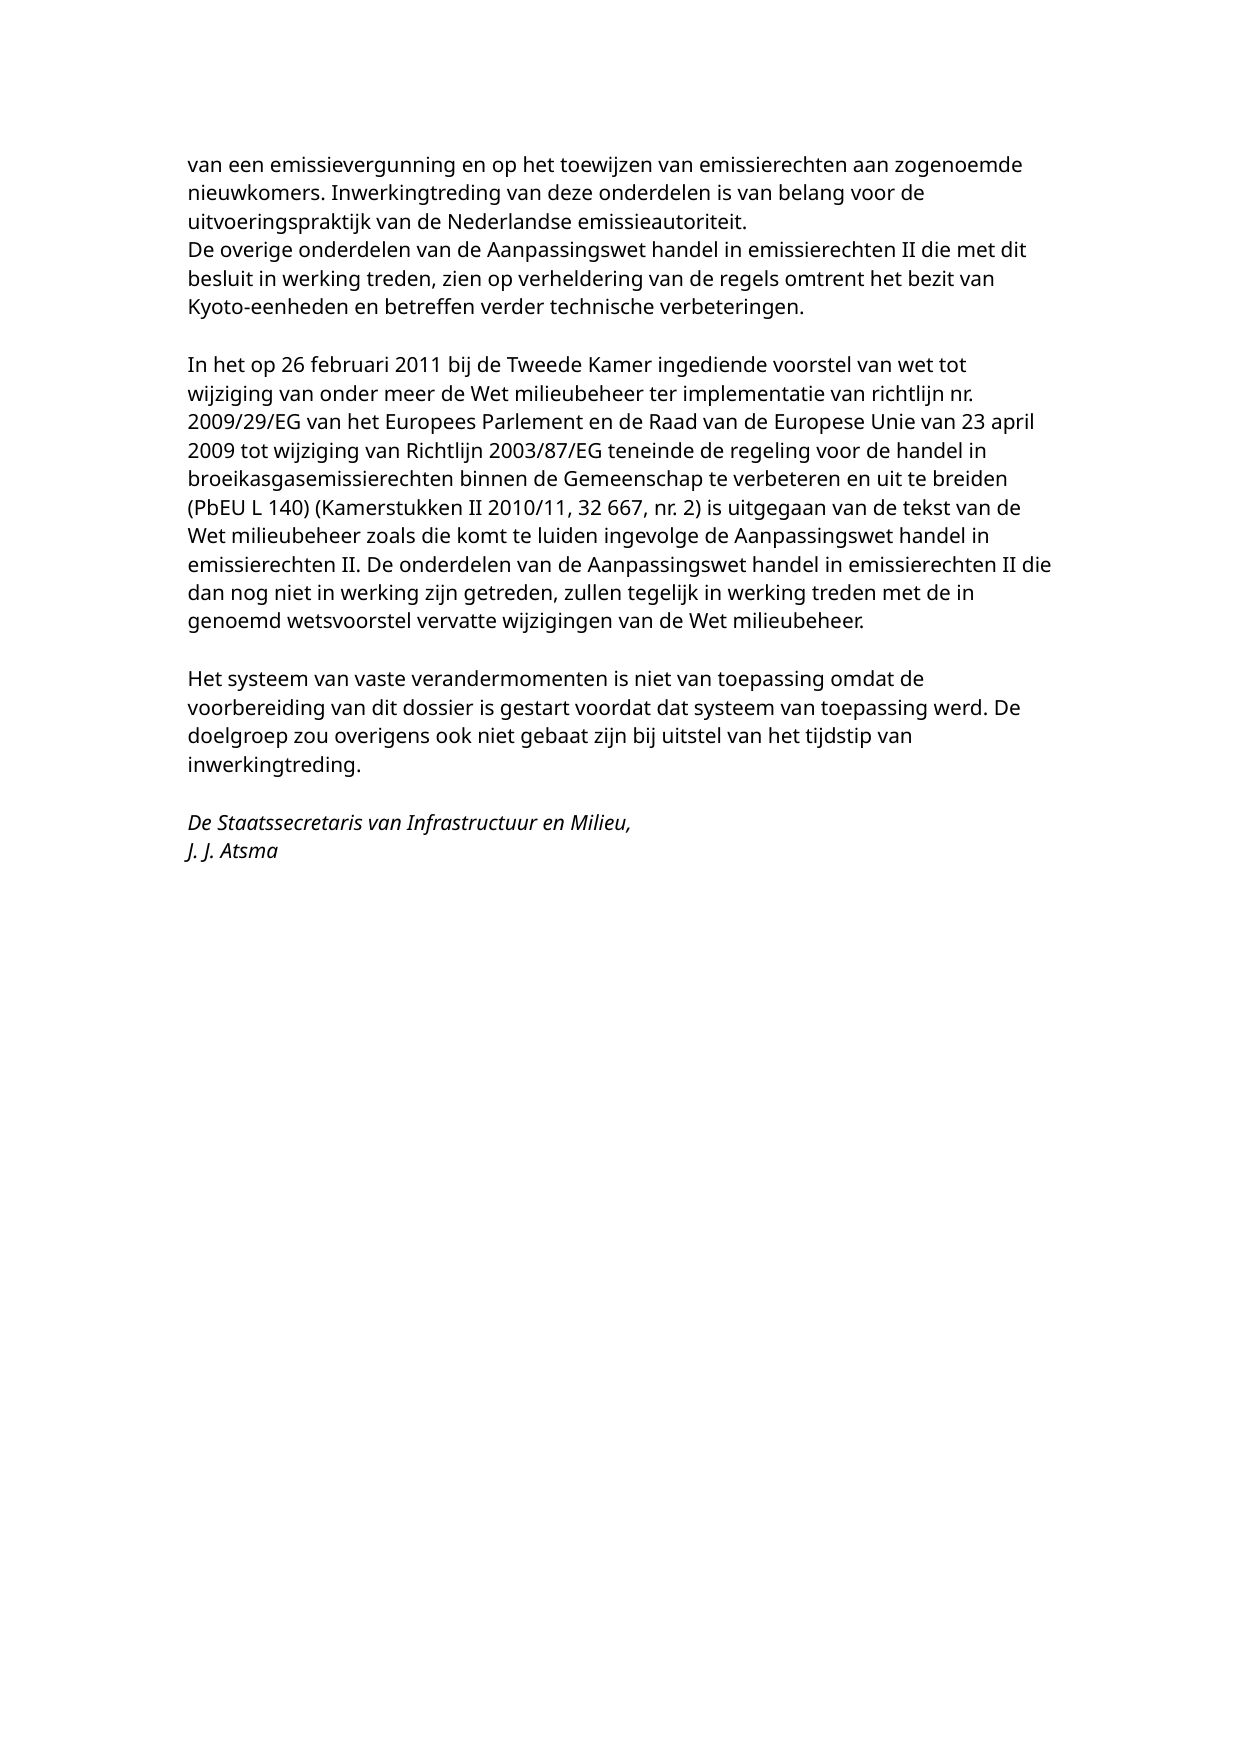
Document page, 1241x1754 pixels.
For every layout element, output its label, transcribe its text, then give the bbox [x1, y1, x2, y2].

text In het op 26 februari 2011 bij de Tweede Kamer ingediende voorstel van wet tot wijziging van onder meer de Wet milieubeheer ter implementatie van richtlijn nr. 2009/29/EG van het Europees Parlement en de Raad van de Europese Unie van 23 april 2009 tot wijziging van Richtlijn 2003/87/EG teneinde de regeling voor de handel in broeikasgasemissierechten binnen de Gemeenschap te verbeteren en uit te breiden (PbEU L 140) (Kamerstukken II 2010/11, 32 667, nr. 2) is uitgegaan van de tekst van de Wet milieubeheer zoals die komt te luiden ingevolge de Aanpassingswet handel in emissierechten II. De onderdelen van de Aanpassingswet handel in emissierechten II die dan nog niet in werking zijn getreden, zullen tegelijk in werking treden met de in genoemd wetsvoorstel vervatte wijzigingen van de Wet milieubeheer. [187, 351, 1053, 635]
text J. J. Atsma [187, 836, 1053, 864]
text Het systeem van vaste verandermomenten is niet van toepassing omdat de voorbereiding van dit dossier is gestart voordat dat systeem van toepassing werd. De doelgroep zou overigens ook niet gebaat zijn bij uitstel van het tijdstip van inwerkingtreding. [187, 664, 1053, 778]
text De overige onderdelen van de Aanpassingswet handel in emissierechten II die met dit besluit in werking treden, zien op verheldering van de regels omtrent het bezit van Kyoto-eenheden en betreffen verder technische verbeteringen. [187, 235, 1053, 321]
text De Staatssecretaris van Infrastructuur en Milieu, [187, 808, 1053, 836]
text van een emissievergunning en op het toewijzen van emissierechten aan zogenoemde nieuwkomers. Inwerkingtreding van deze onderdelen is van belang voor de uitvoeringspraktijk van de Nederlandse emissieautoriteit. [187, 150, 1053, 235]
